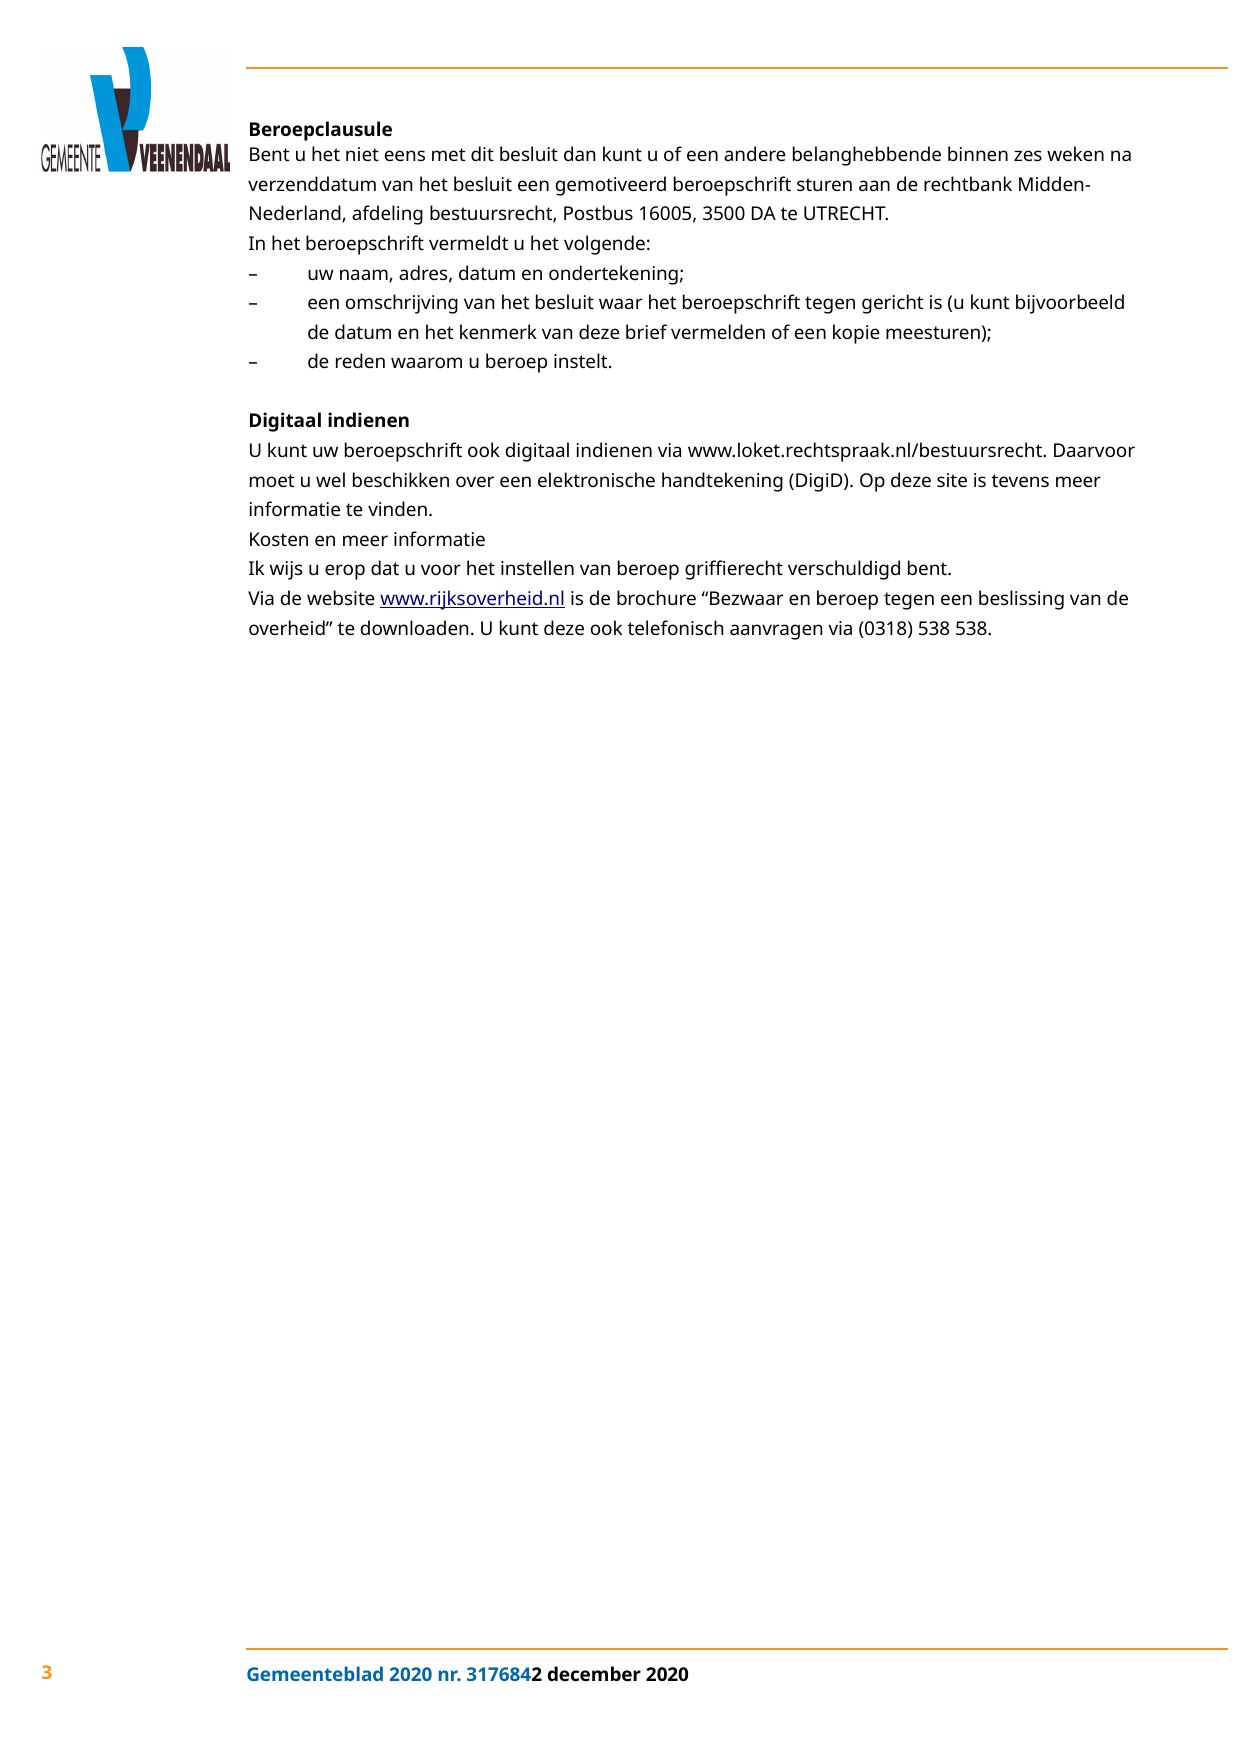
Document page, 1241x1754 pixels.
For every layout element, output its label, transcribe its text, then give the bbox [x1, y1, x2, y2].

list uw naam, adres, datum en ondertekening; [248, 260, 1152, 286]
list de reden waarom u beroep instelt. [248, 348, 1152, 374]
picture [123, 47, 231, 172]
text Ik wijs u erop dat u voor het instellen van beroep griffierecht verschuldigd bent. [248, 556, 1152, 581]
text Bent u het niet eens met dit besluit dan kunt u of een andere belanghebbende binnen zes weken na verzenddatum van het besluit een gemotiveerd beroepschrift sturen aan de rechtbank Midden-Nederland, afdeling bestuursrecht, Postbus 16005, 3500 DA te UTRECHT. [248, 141, 1152, 226]
text Via de website www.rijksoverheid.nl is de brochure “Bezwaar en beroep tegen een beslissing van de overheid” te downloaden. U kunt deze ook telefonisch aanvragen via (0318) 538 538. [248, 585, 1152, 641]
picture [41, 47, 130, 172]
list een omschrijving van het besluit waar het beroepschrift tegen gericht is (u kunt bijvoorbeeld de datum en het kenmerk van deze brief vermelden of een kopie meesturen); [248, 289, 1152, 345]
text Beroepclausule [248, 116, 1152, 141]
text Kosten en meer informatie [248, 526, 1152, 552]
text In het beroepschrift vermeldt u het volgende: [248, 230, 1152, 256]
text U kunt uw beroepschrift ook digitaal indienen via www.loket.rechtspraak.nl/bestuursrecht. Daarvoor moet u wel beschikken over een elektronische handtekening (DigiD). Op deze site is tevens meer informatie te vinden. [248, 437, 1152, 522]
text Digitaal indienen [248, 408, 1152, 433]
